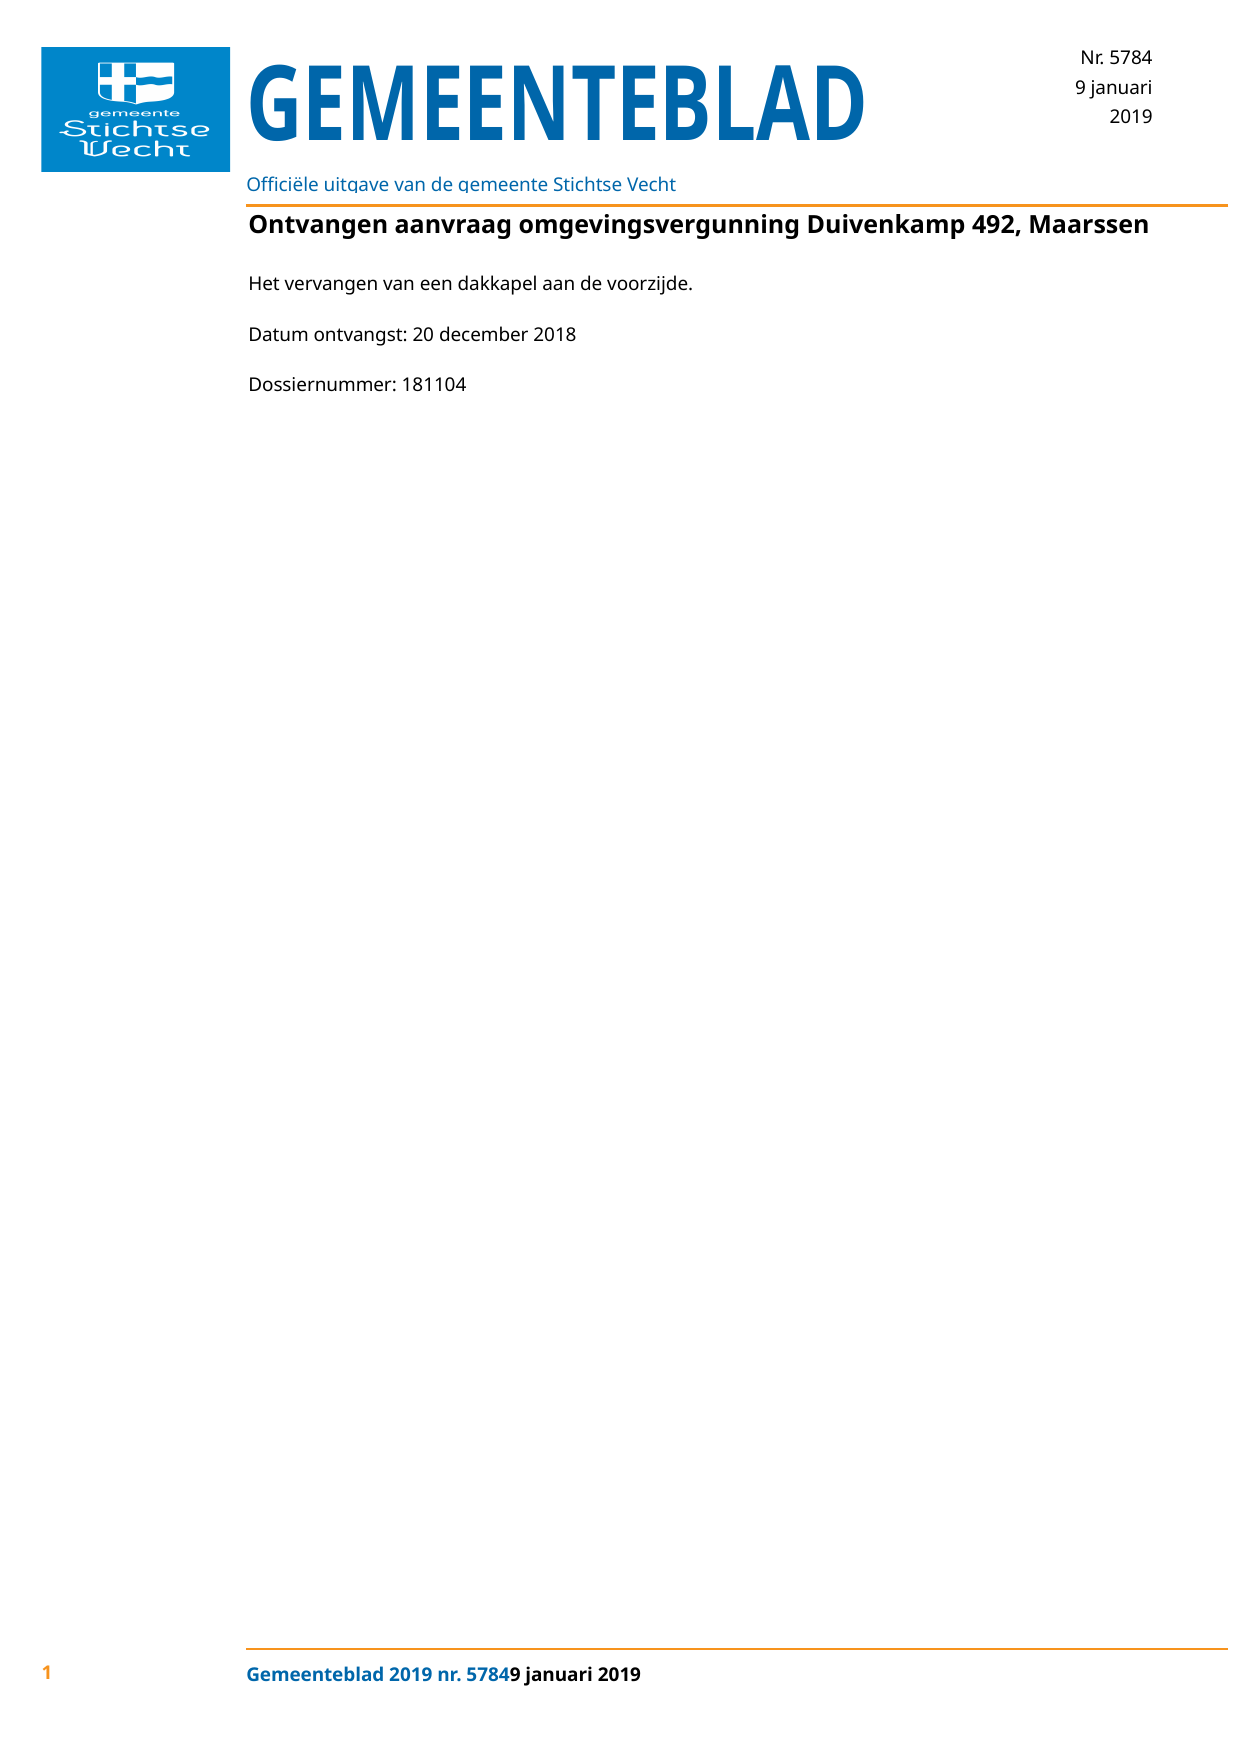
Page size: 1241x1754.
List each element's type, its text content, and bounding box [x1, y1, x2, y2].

text Dossiernummer: 181104 [248, 371, 1152, 397]
text Het vervangen van een dakkapel aan de voorzijde. [248, 270, 1152, 296]
text Ontvangen aanvraag omgevingsvergunning Duivenkamp 492, Maarssen [248, 207, 1152, 241]
picture [137, 63, 174, 103]
text Datum ontvangst: 20 december 2018 [248, 321, 1152, 346]
picture [99, 63, 135, 101]
